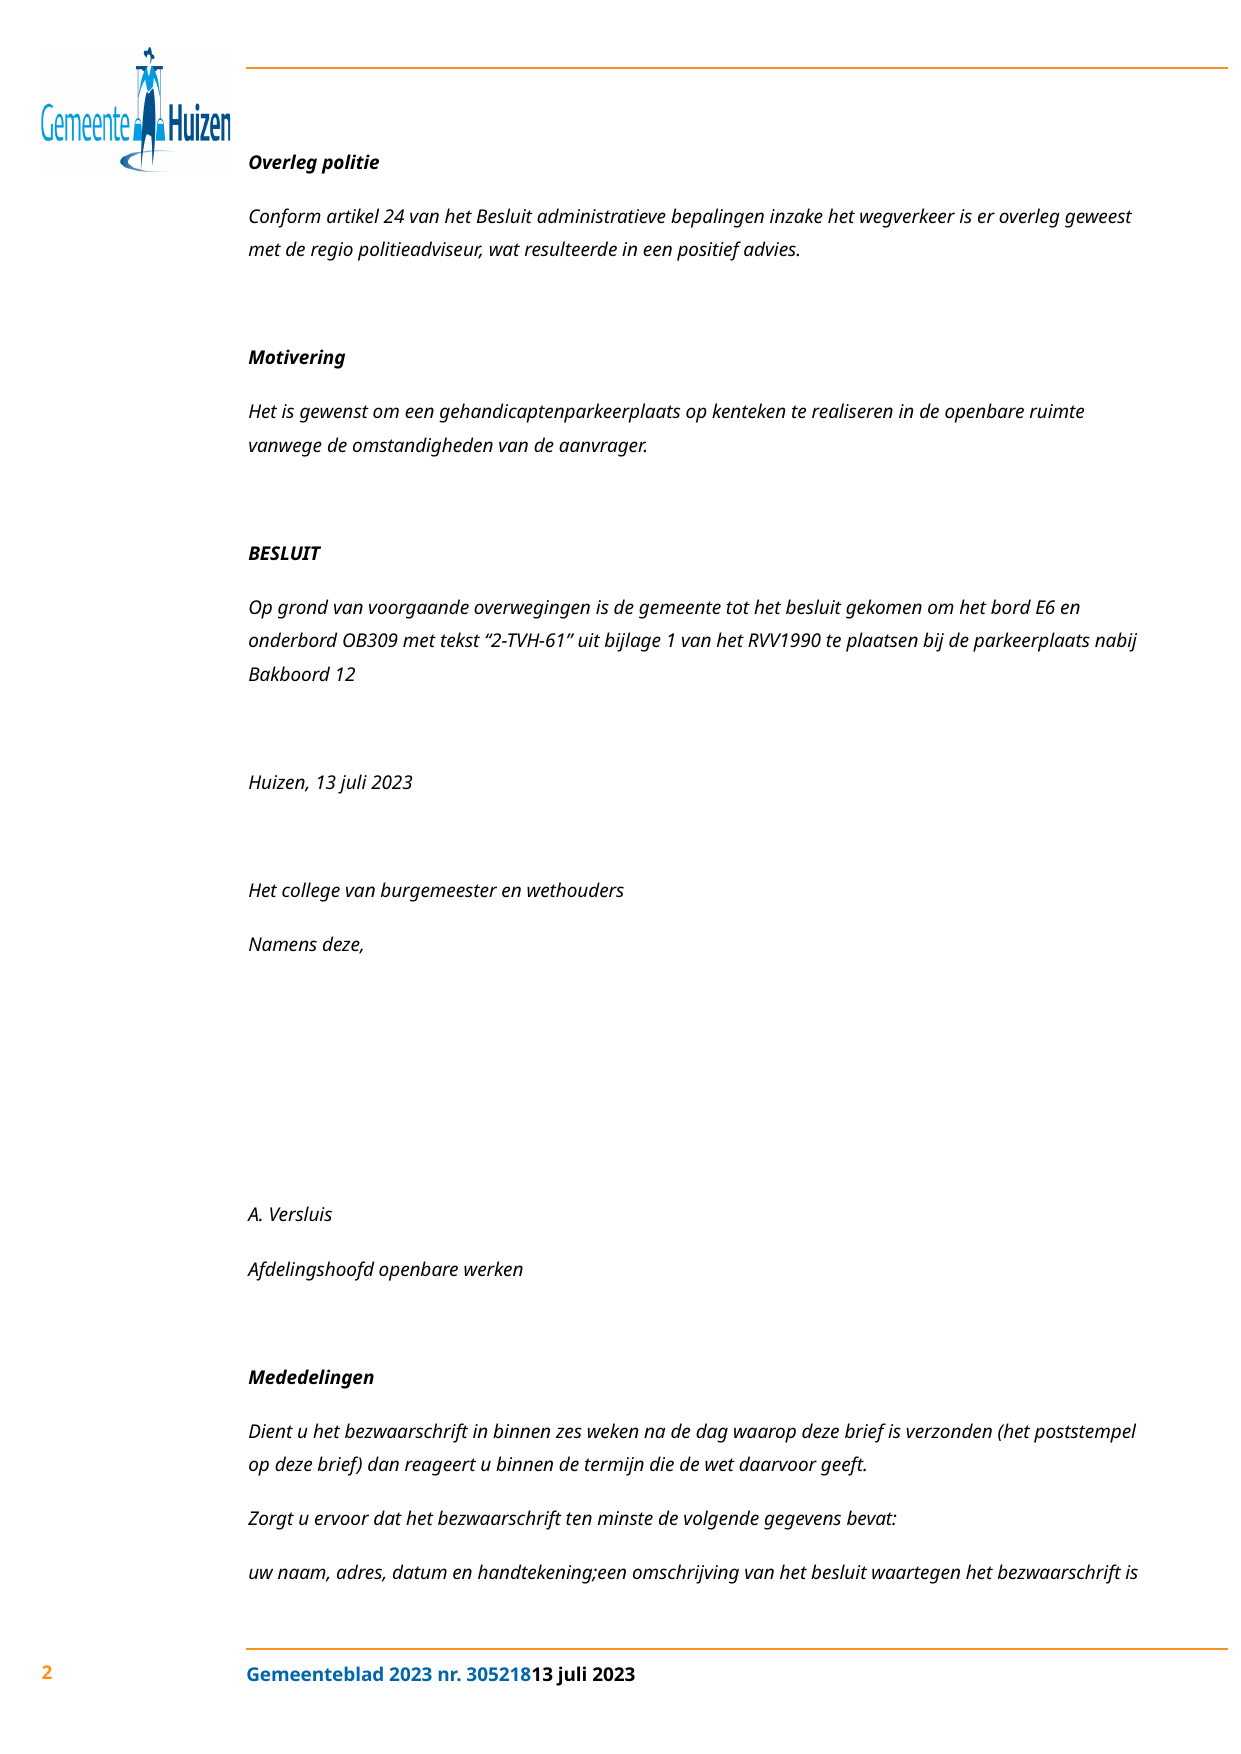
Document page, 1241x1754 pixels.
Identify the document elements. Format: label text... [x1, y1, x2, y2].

text uw naam, adres, datum en handtekening;een omschrijving van het besluit waartegen het bezwaarschrift is [248, 1559, 1152, 1585]
picture [41, 47, 231, 172]
text Het college van burgemeester en wethouders [248, 877, 1152, 903]
text A. Versluis [248, 1202, 1152, 1227]
text Zorgt u ervoor dat het bezwaarschrift ten minste de volgende gegevens bevat: [248, 1505, 1152, 1531]
text Mededelingen [248, 1364, 1152, 1389]
text Overleg politie [248, 149, 1152, 174]
text Het is gewenst om een gehandicaptenparkeerplaats op kenteken te realiseren in de openbare ruimte vanwege de omstandigheden van de aanvrager. [248, 398, 1152, 458]
text Dient u het bezwaarschrift in binnen zes weken na de dag waarop deze brief is verzonden (het poststempel op deze brief) dan reageert u binnen de termijn die de wet daarvoor geeft. [248, 1418, 1152, 1477]
text Afdelingshoofd openbare werken [248, 1256, 1152, 1281]
text Conform artikel 24 van het Besluit administratieve bepalingen inzake het wegverkeer is er overleg geweest met de regio politieadviseur, wat resulteerde in een positief advies. [248, 203, 1152, 262]
text Op grond van voorgaande overwegingen is de gemeente tot het besluit gekomen om het bord E6 en onderbord OB309 met tekst “2-TVH-61” uit bijlage 1 van het RVV1990 te plaatsen bij de parkeerplaats nabij Bakboord 12 [248, 594, 1152, 687]
text Motivering [248, 344, 1152, 370]
text BESLUIT [248, 540, 1152, 566]
text Namens deze, [248, 931, 1152, 957]
text Huizen, 13 juli 2023 [248, 769, 1152, 795]
